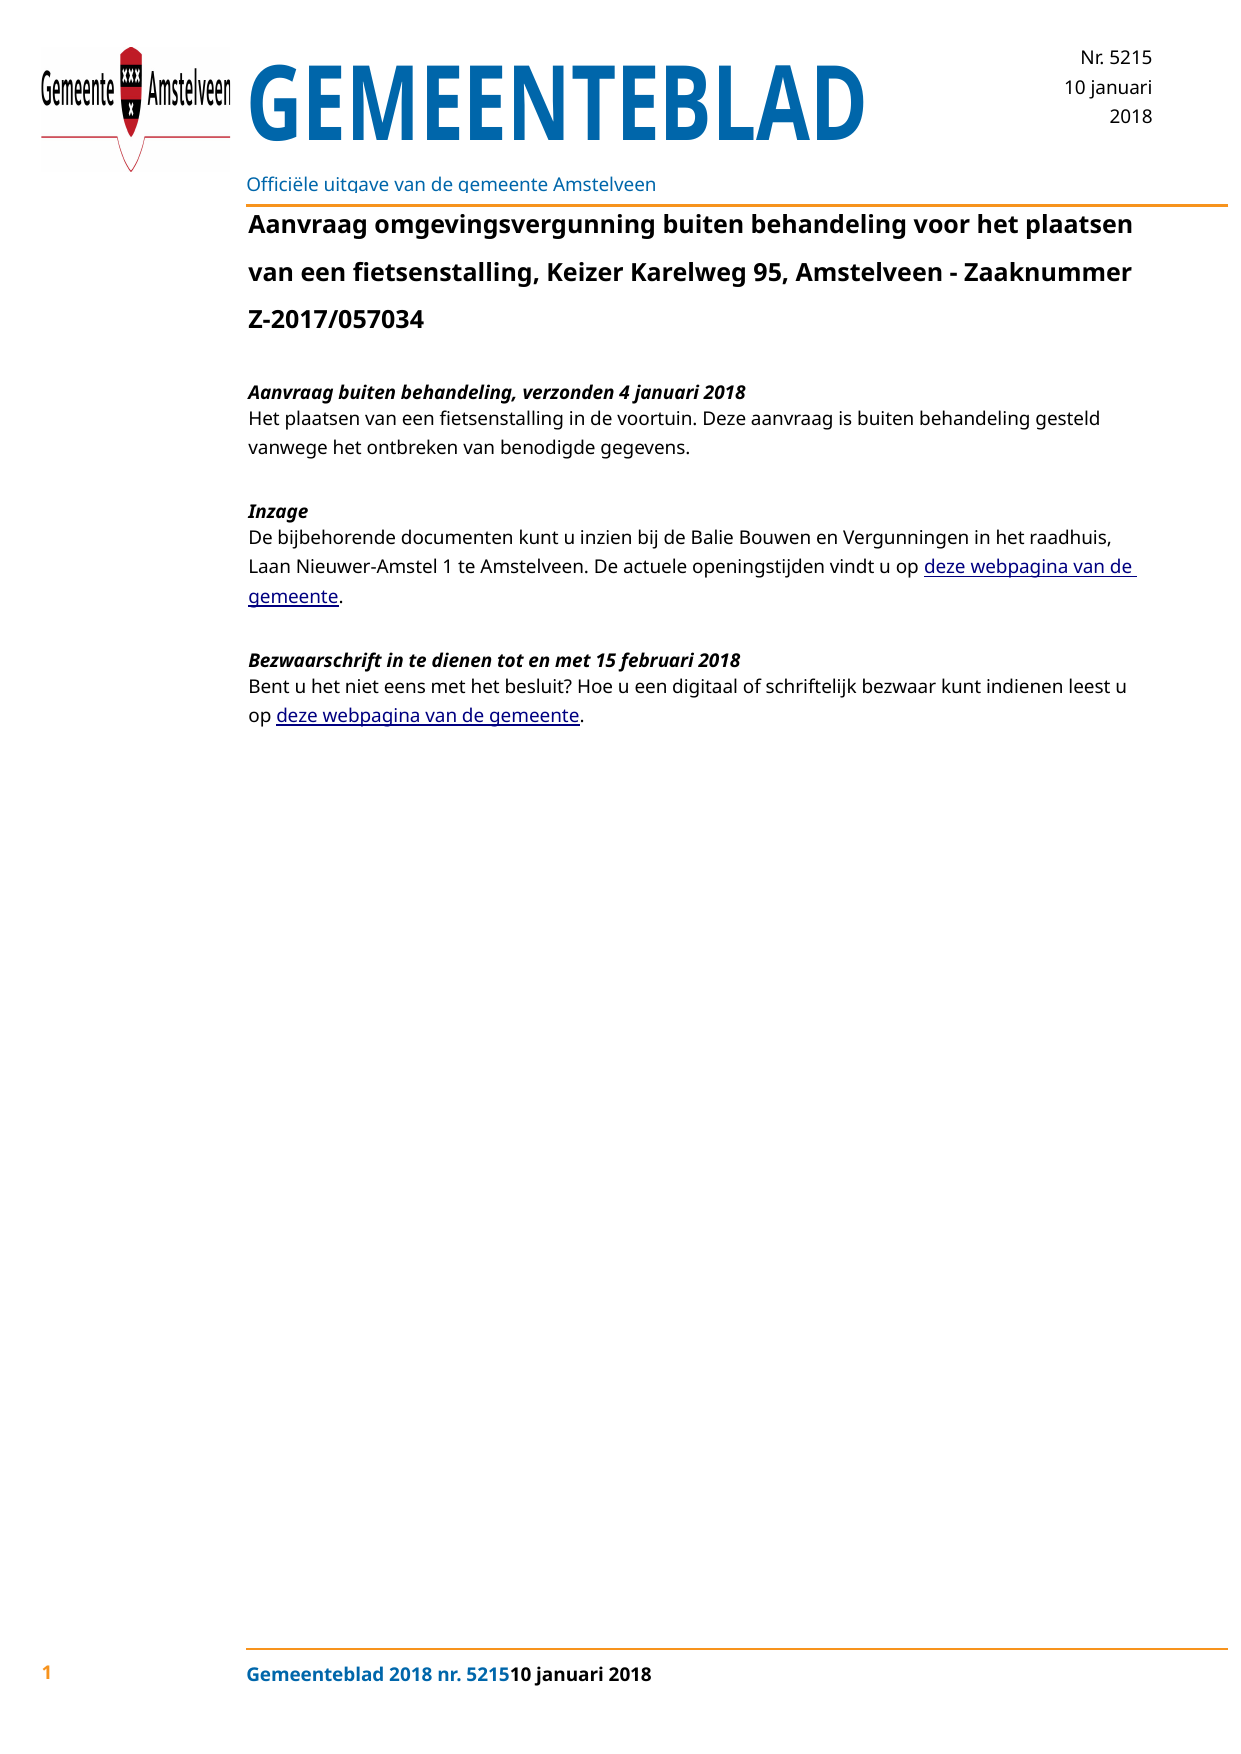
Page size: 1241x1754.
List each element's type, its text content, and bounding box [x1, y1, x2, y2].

text Aanvraag omgevingsvergunning buiten behandeling voor het plaatsen van een fietsenstalling, Keizer Karelweg 95, Amstelveen - Zaaknummer Z-2017/057034 [248, 207, 1152, 336]
text Bezwaarschrift in te dienen tot en met 15 februari 2018 [248, 647, 1152, 673]
text Inzage [248, 498, 1152, 524]
picture [41, 47, 231, 172]
text Aanvraag buiten behandeling, verzonden 4 januari 2018 [248, 379, 1152, 405]
text Bent u het niet eens met het besluit? Hoe u een digitaal of schriftelijk bezwaar kunt indienen leest u op deze webpagina van de gemeente. [248, 673, 1152, 728]
text De bijbehorende documenten kunt u inzien bij de Balie Bouwen en Vergunningen in het raadhuis, Laan Nieuwer-Amstel 1 te Amstelveen. De actuele openingstijden vindt u op deze webpagina van de gemeente. [248, 524, 1152, 609]
text Het plaatsen van een fietsenstalling in de voortuin. Deze aanvraag is buiten behandeling gesteld vanwege het ontbreken van benodigde gegevens. [248, 405, 1152, 460]
